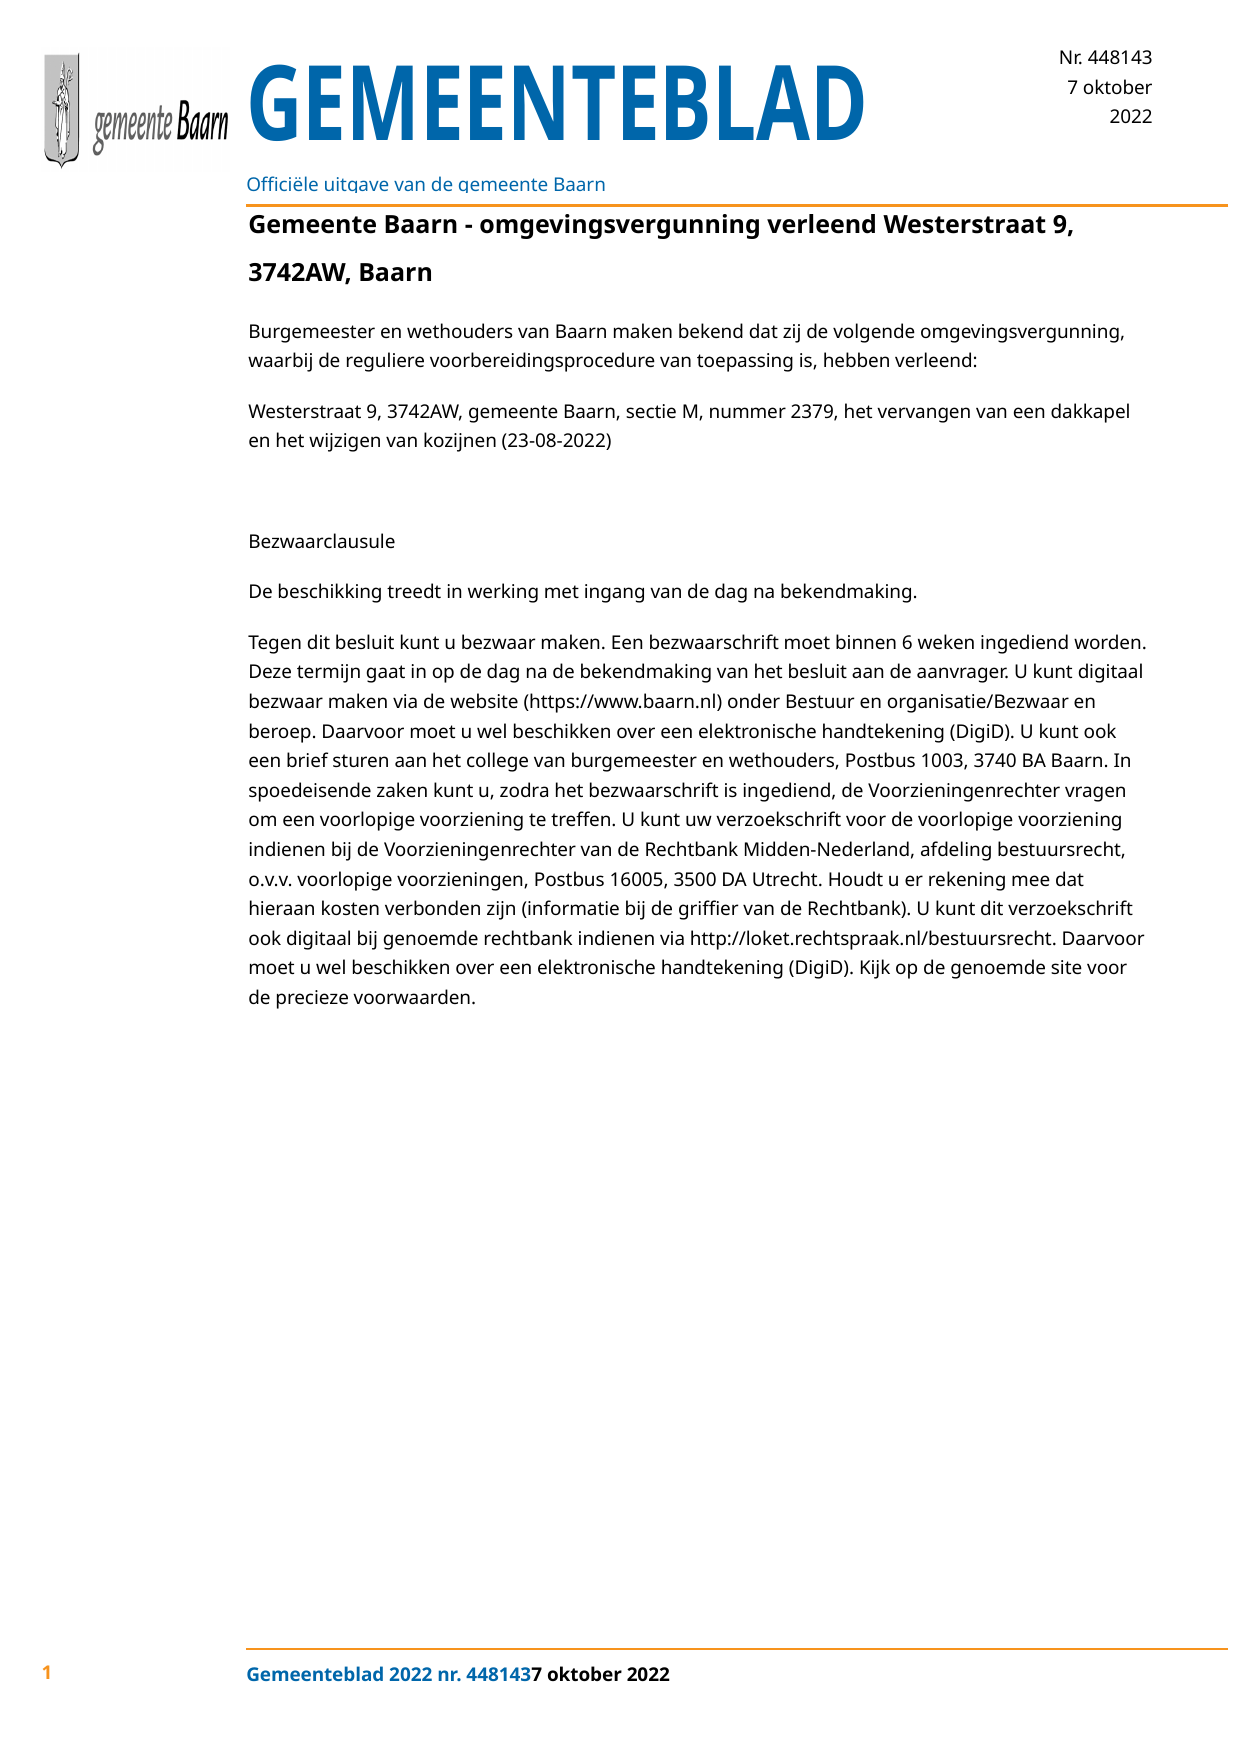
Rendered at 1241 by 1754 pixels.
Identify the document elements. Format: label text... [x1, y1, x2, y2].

picture [41, 47, 231, 172]
text Gemeente Baarn - omgevingsvergunning verleend Westerstraat 9, 3742AW, Baarn [248, 207, 1152, 288]
text Tegen dit besluit kunt u bezwaar maken. Een bezwaarschrift moet binnen 6 weken ingediend worden. Deze termijn gaat in op de dag na de bekendmaking van het besluit aan de aanvrager. U kunt digitaal bezwaar maken via de website (https://www.baarn.nl) onder Bestuur en organisatie/Bezwaar en beroep. Daarvoor moet u wel beschikken over een elektronische handtekening (DigiD). U kunt ook een brief sturen aan het college van burgemeester en wethouders, Postbus 1003, 3740 BA Baarn. In spoedeisende zaken kunt u, zodra het bezwaarschrift is ingediend, de Voorzieningenrechter vragen om een voorlopige voorziening te treffen. U kunt uw verzoekschrift voor de voorlopige voorziening indienen bij de Voorzieningenrechter van de Rechtbank Midden-Nederland, afdeling bestuursrecht, o.v.v. voorlopige voorzieningen, Postbus 16005, 3500 DA Utrecht. Houdt u er rekening mee dat hieraan kosten verbonden zijn (informatie bij de griffier van de Rechtbank). U kunt dit verzoekschrift ook digitaal bij genoemde rechtbank indienen via http://loket.rechtspraak.nl/bestuursrecht. Daarvoor moet u wel beschikken over een elektronische handtekening (DigiD). Kijk op de genoemde site voor de precieze voorwaarden. [248, 629, 1152, 1010]
text Bezwaarclausule [248, 528, 1152, 554]
text Burgemeester en wethouders van Baarn maken bekend dat zij de volgende omgevingsvergunning, waarbij de reguliere voorbereidingsprocedure van toepassing is, hebben verleend: [248, 318, 1152, 373]
text Westerstraat 9, 3742AW, gemeente Baarn, sectie M, nummer 2379, het vervangen van een dakkapel en het wijzigen van kozijnen (23-08-2022) [248, 398, 1152, 453]
text De beschikking treedt in werking met ingang van de dag na bekendmaking. [248, 579, 1152, 604]
